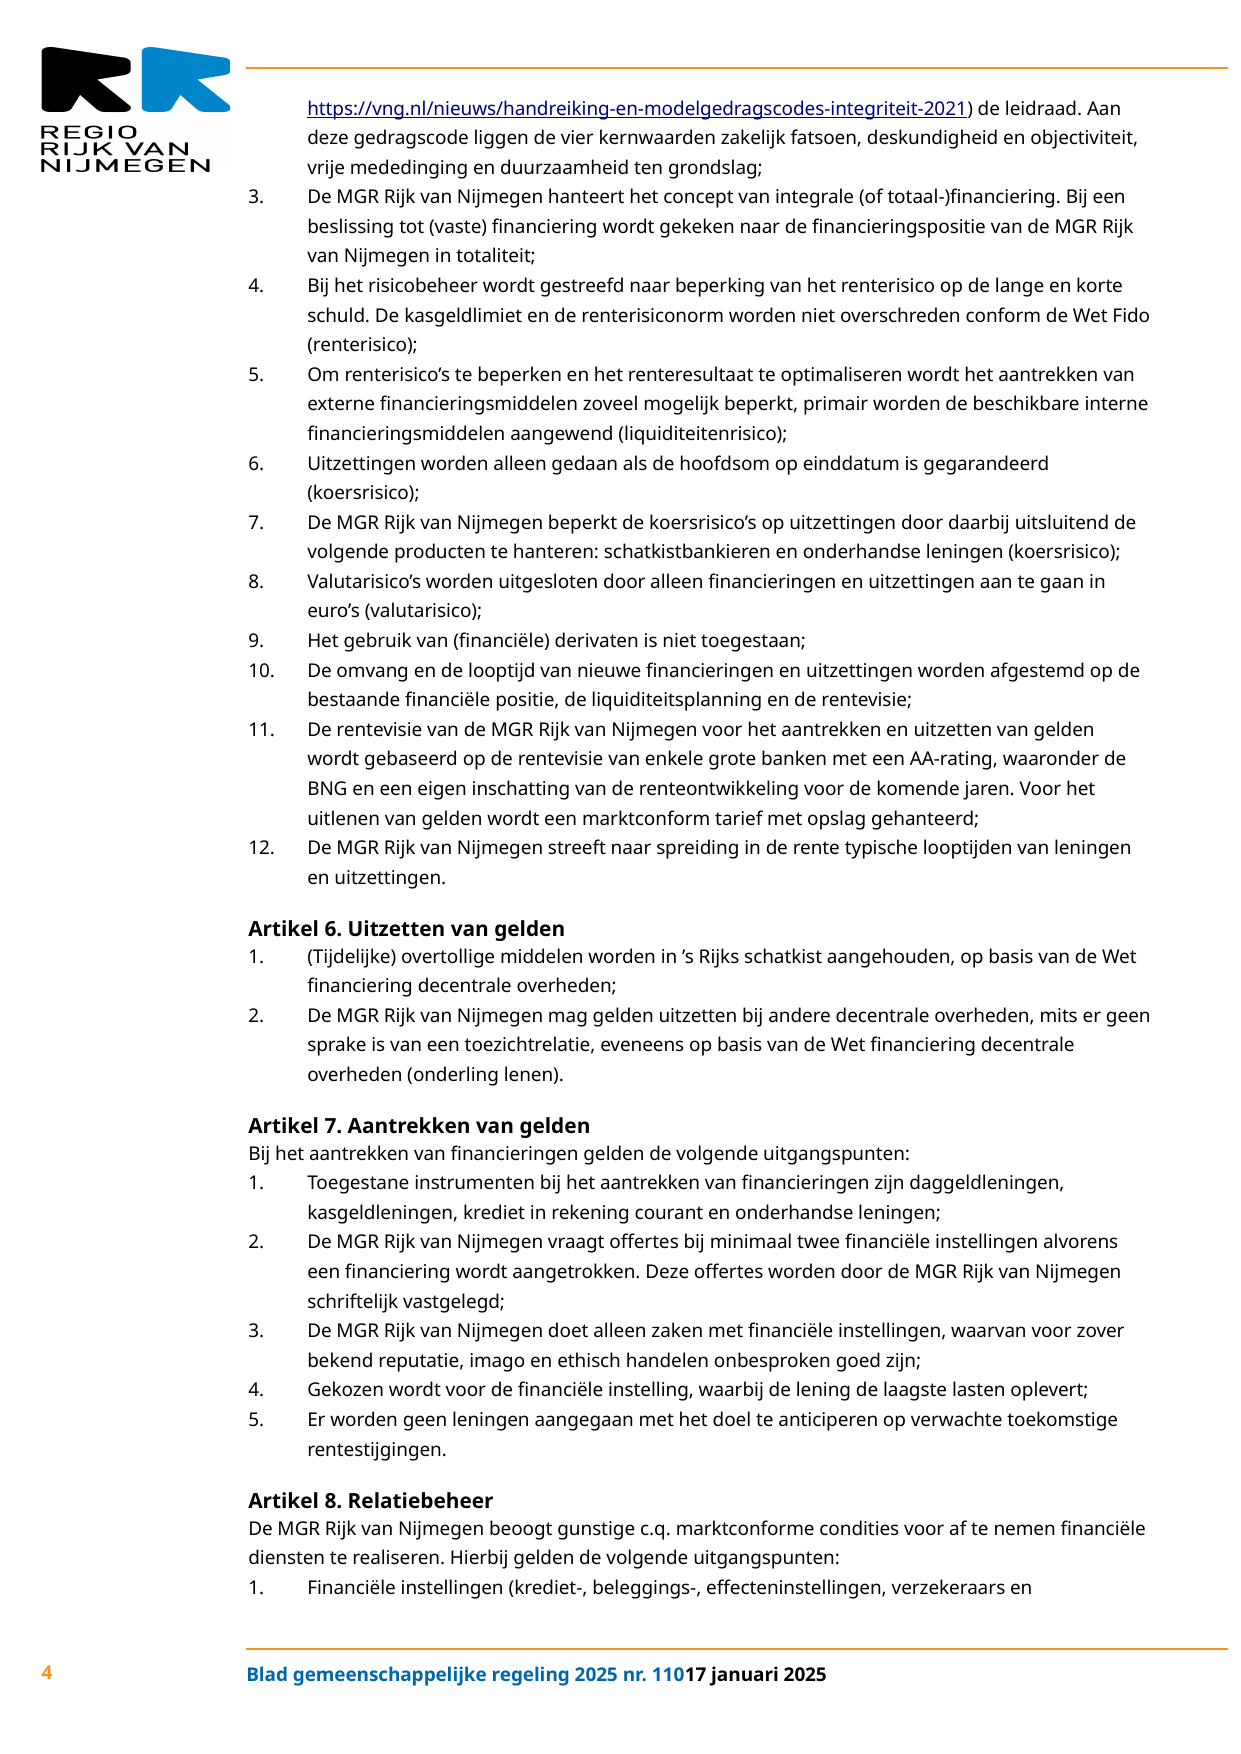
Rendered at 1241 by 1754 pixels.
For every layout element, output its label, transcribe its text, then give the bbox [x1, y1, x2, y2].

list Het gebruik van (financiële) derivaten is niet toegestaan; [248, 627, 1152, 653]
list (Tijdelijke) overtollige middelen worden in ’s Rijks schatkist aangehouden, op basis van de Wet financiering decentrale overheden; [248, 943, 1152, 998]
text Artikel 8. Relatiebeheer [248, 1486, 1152, 1515]
list Financiële instellingen (krediet-, beleggings-, effecteninstellingen, verzekeraars en [248, 1574, 1152, 1599]
picture [200, 73, 231, 105]
list Valutarisico’s worden uitgesloten door alleen financieringen en uitzettingen aan te gaan in euro’s (valutarisico); [248, 568, 1152, 623]
list De MGR Rijk van Nijmegen mag gelden uitzetten bij andere decentrale overheden, mits er geen sprake is van een toezichtrelatie, eveneens op basis van de Wet financiering decentrale overheden (onderling lenen). [248, 1002, 1152, 1087]
list De MGR Rijk van Nijmegen doet alleen zaken met financiële instellingen, waarvan voor zover bekend reputatie, imago en ethisch handelen onbesproken goed zijn; [248, 1317, 1152, 1373]
list Gekozen wordt voor de financiële instelling, waarbij de lening de laagste lasten oplevert; [248, 1377, 1152, 1402]
list De MGR Rijk van Nijmegen beperkt de koersrisico’s op uitzettingen door daarbij uitsluitend de volgende producten te hanteren: schatkistbankieren en onderhandse leningen (koersrisico); [248, 509, 1152, 564]
list https://vng.nl/nieuws/handreiking-en-modelgedragscodes-integriteit-2021) de leidraad. Aan deze gedragscode liggen de vier kernwaarden zakelijk fatsoen, deskundigheid en objectiviteit, vrije mededinging en duurzaamheid ten grondslag; [248, 95, 1152, 180]
picture [41, 47, 231, 172]
text Bij het aantrekken van financieringen gelden de volgende uitgangspunten: [248, 1140, 1152, 1166]
list De MGR Rijk van Nijmegen vraagt offertes bij minimaal twee financiële instellingen alvorens een financiering wordt aangetrokken. Deze offertes worden door de MGR Rijk van Nijmegen schriftelijk vastgelegd; [248, 1229, 1152, 1314]
list Toegestane instrumenten bij het aantrekken van financieringen zijn daggeldleningen, kasgeldleningen, krediet in rekening courant en onderhandse leningen; [248, 1169, 1152, 1225]
text Artikel 7. Aantrekken van gelden [248, 1112, 1152, 1140]
list Er worden geen leningen aangegaan met het doel te anticiperen op verwachte toekomstige rentestijgingen. [248, 1406, 1152, 1462]
list Om renterisico’s te beperken en het renteresultaat te optimaliseren wordt het aantrekken van externe financieringsmiddelen zoveel mogelijk beperkt, primair worden de beschikbare interne financieringsmiddelen aangewend (liquiditeitenrisico); [248, 361, 1152, 446]
list Bij het risicobeheer wordt gestreefd naar beperking van het renterisico op de lange en korte schuld. De kasgeldlimiet en de renterisiconorm worden niet overschreden conform de Wet Fido (renterisico); [248, 272, 1152, 357]
text Artikel 6. Uitzetten van gelden [248, 914, 1152, 943]
list De MGR Rijk van Nijmegen streeft naar spreiding in de rente typische looptijden van leningen en uitzettingen. [248, 834, 1152, 890]
list Uitzettingen worden alleen gedaan als de hoofdsom op einddatum is gegarandeerd (koersrisico); [248, 450, 1152, 505]
text De MGR Rijk van Nijmegen beoogt gunstige c.q. marktconforme condities voor af te nemen financiële diensten te realiseren. Hierbij gelden de volgende uitgangspunten: [248, 1515, 1152, 1570]
list De omvang en de looptijd van nieuwe financieringen en uitzettingen worden afgestemd op de bestaande financiële positie, de liquiditeitsplanning en de rentevisie; [248, 657, 1152, 712]
list De MGR Rijk van Nijmegen hanteert het concept van integrale (of totaal-)financiering. Bij een beslissing tot (vaste) financiering wordt gekeken naar de financieringspositie van de MGR Rijk van Nijmegen in totaliteit; [248, 183, 1152, 268]
list De rentevisie van de MGR Rijk van Nijmegen voor het aantrekken en uitzetten van gelden wordt gebaseerd op de rentevisie van enkele grote banken met een AA-rating, waaronder de BNG en een eigen inschatting van de renteontwikkeling voor de komende jaren. Voor het uitlenen van gelden wordt een marktconform tarief met opslag gehanteerd; [248, 716, 1152, 831]
picture [161, 47, 231, 59]
